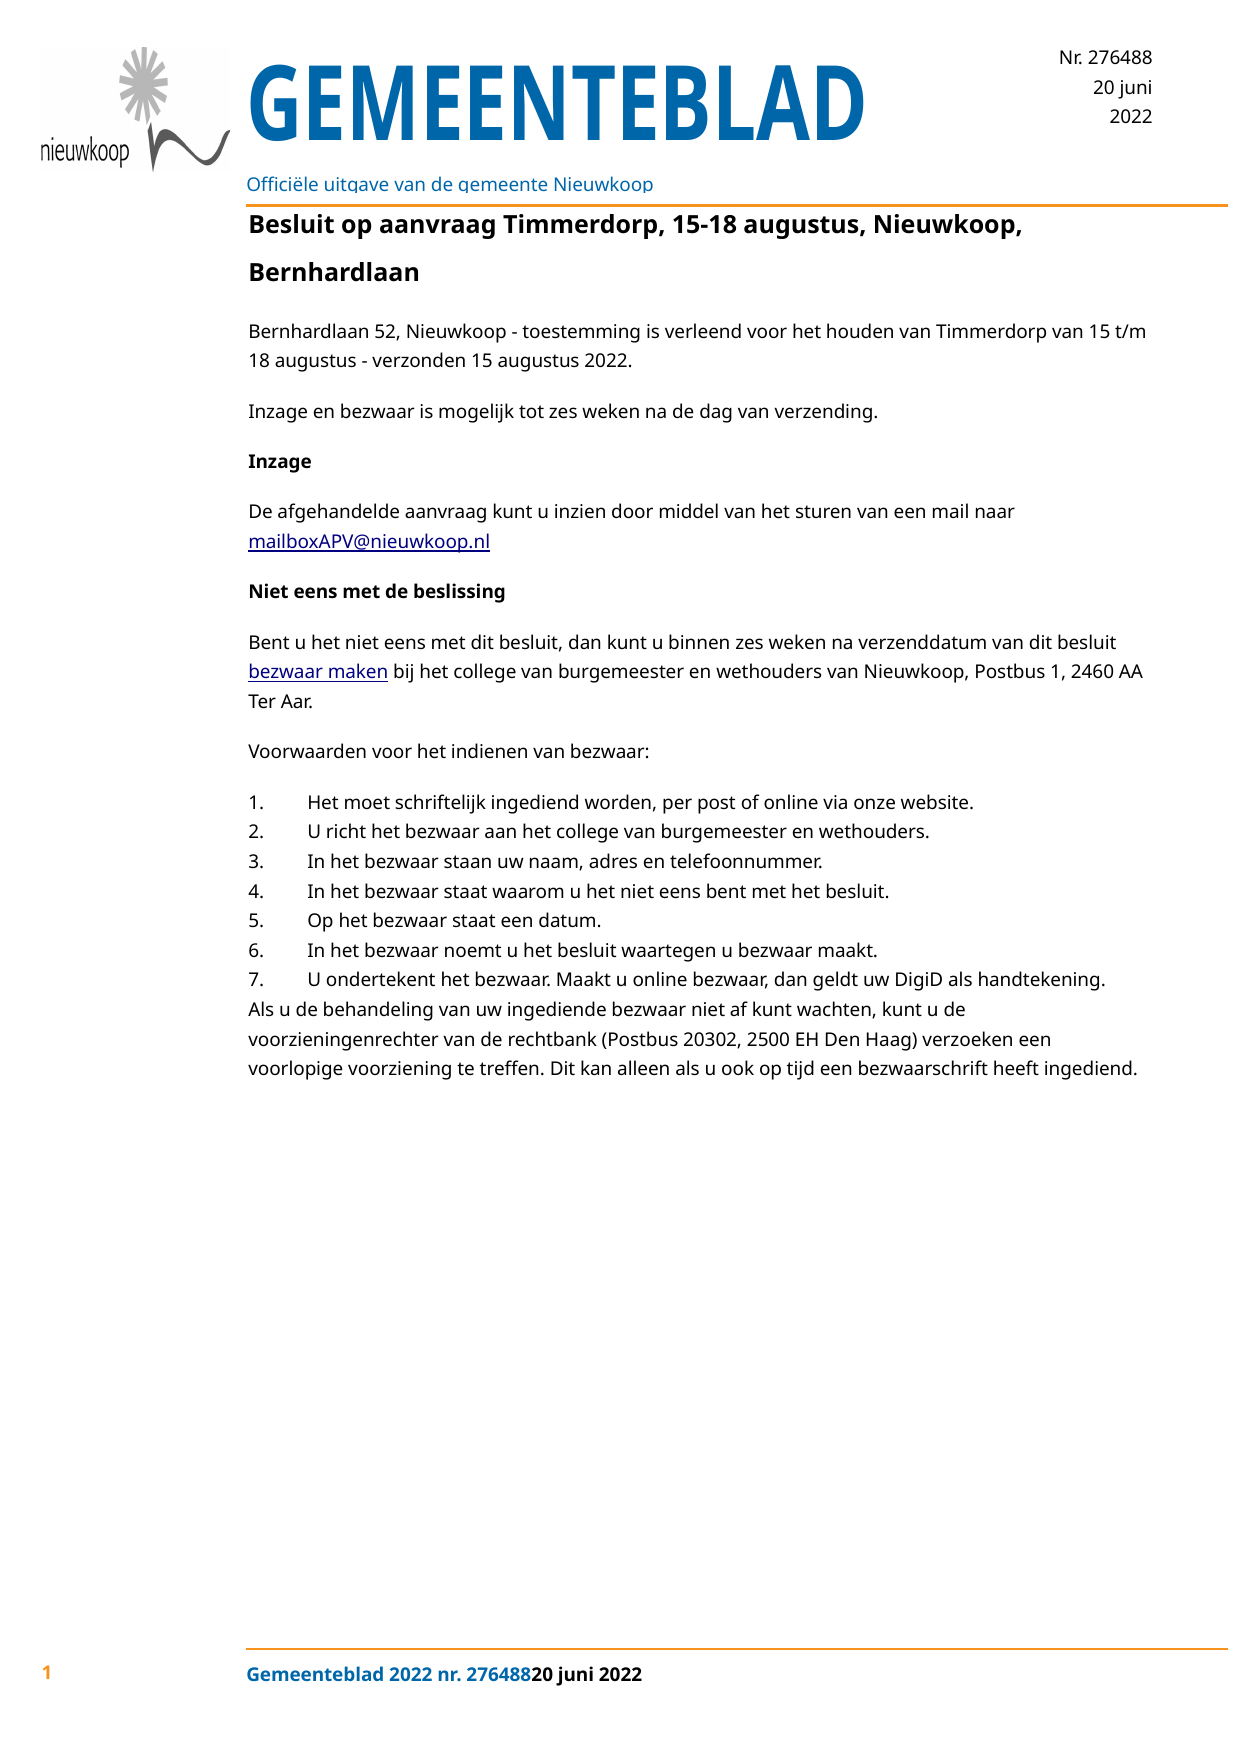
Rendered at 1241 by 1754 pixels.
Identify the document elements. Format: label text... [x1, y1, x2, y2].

text De afgehandelde aanvraag kunt u inzien door middel van het sturen van een mail naar mailboxAPV@nieuwkoop.nl [248, 499, 1152, 554]
list In het bezwaar staan uw naam, adres en telefoonnummer. [248, 848, 1152, 874]
list In het bezwaar staat waarom u het niet eens bent met het besluit. [248, 878, 1152, 904]
text Besluit op aanvraag Timmerdorp, 15-18 augustus, Nieuwkoop, Bernhardlaan [248, 207, 1152, 288]
text Bernhardlaan 52, Nieuwkoop - toestemming is verleend voor het houden van Timmerdorp van 15 t/m 18 augustus - verzonden 15 augustus 2022. [248, 318, 1152, 373]
text Niet eens met de beslissing [248, 579, 1152, 604]
list Het moet schriftelijk ingediend worden, per post of online via onze website. [248, 789, 1152, 815]
list U richt het bezwaar aan het college van burgemeester en wethouders. [248, 819, 1152, 844]
list Op het bezwaar staat een datum. [248, 907, 1152, 933]
list U ondertekent het bezwaar. Maakt u online bezwaar, dan geldt uw DigiD als handtekening. [248, 967, 1152, 992]
list In het bezwaar noemt u het besluit waartegen u bezwaar maakt. [248, 937, 1152, 963]
text Voorwaarden voor het indienen van bezwaar: [248, 739, 1152, 764]
text Inzage [248, 448, 1152, 474]
text Als u de behandeling van uw ingediende bezwaar niet af kunt wachten, kunt u de voorzieningenrechter van de rechtbank (Postbus 20302, 2500 EH Den Haag) verzoeken een voorlopige voorziening te treffen. Dit kan alleen als u ook op tijd een bezwaarschrift heeft ingediend. [248, 996, 1152, 1081]
picture [41, 47, 231, 172]
text Bent u het niet eens met dit besluit, dan kunt u binnen zes weken na verzenddatum van dit besluit bezwaar maken bij het college van burgemeester en wethouders van Nieuwkoop, Postbus 1, 2460 AA Ter Aar. [248, 629, 1152, 714]
text Inzage en bezwaar is mogelijk tot zes weken na de dag van verzending. [248, 398, 1152, 424]
